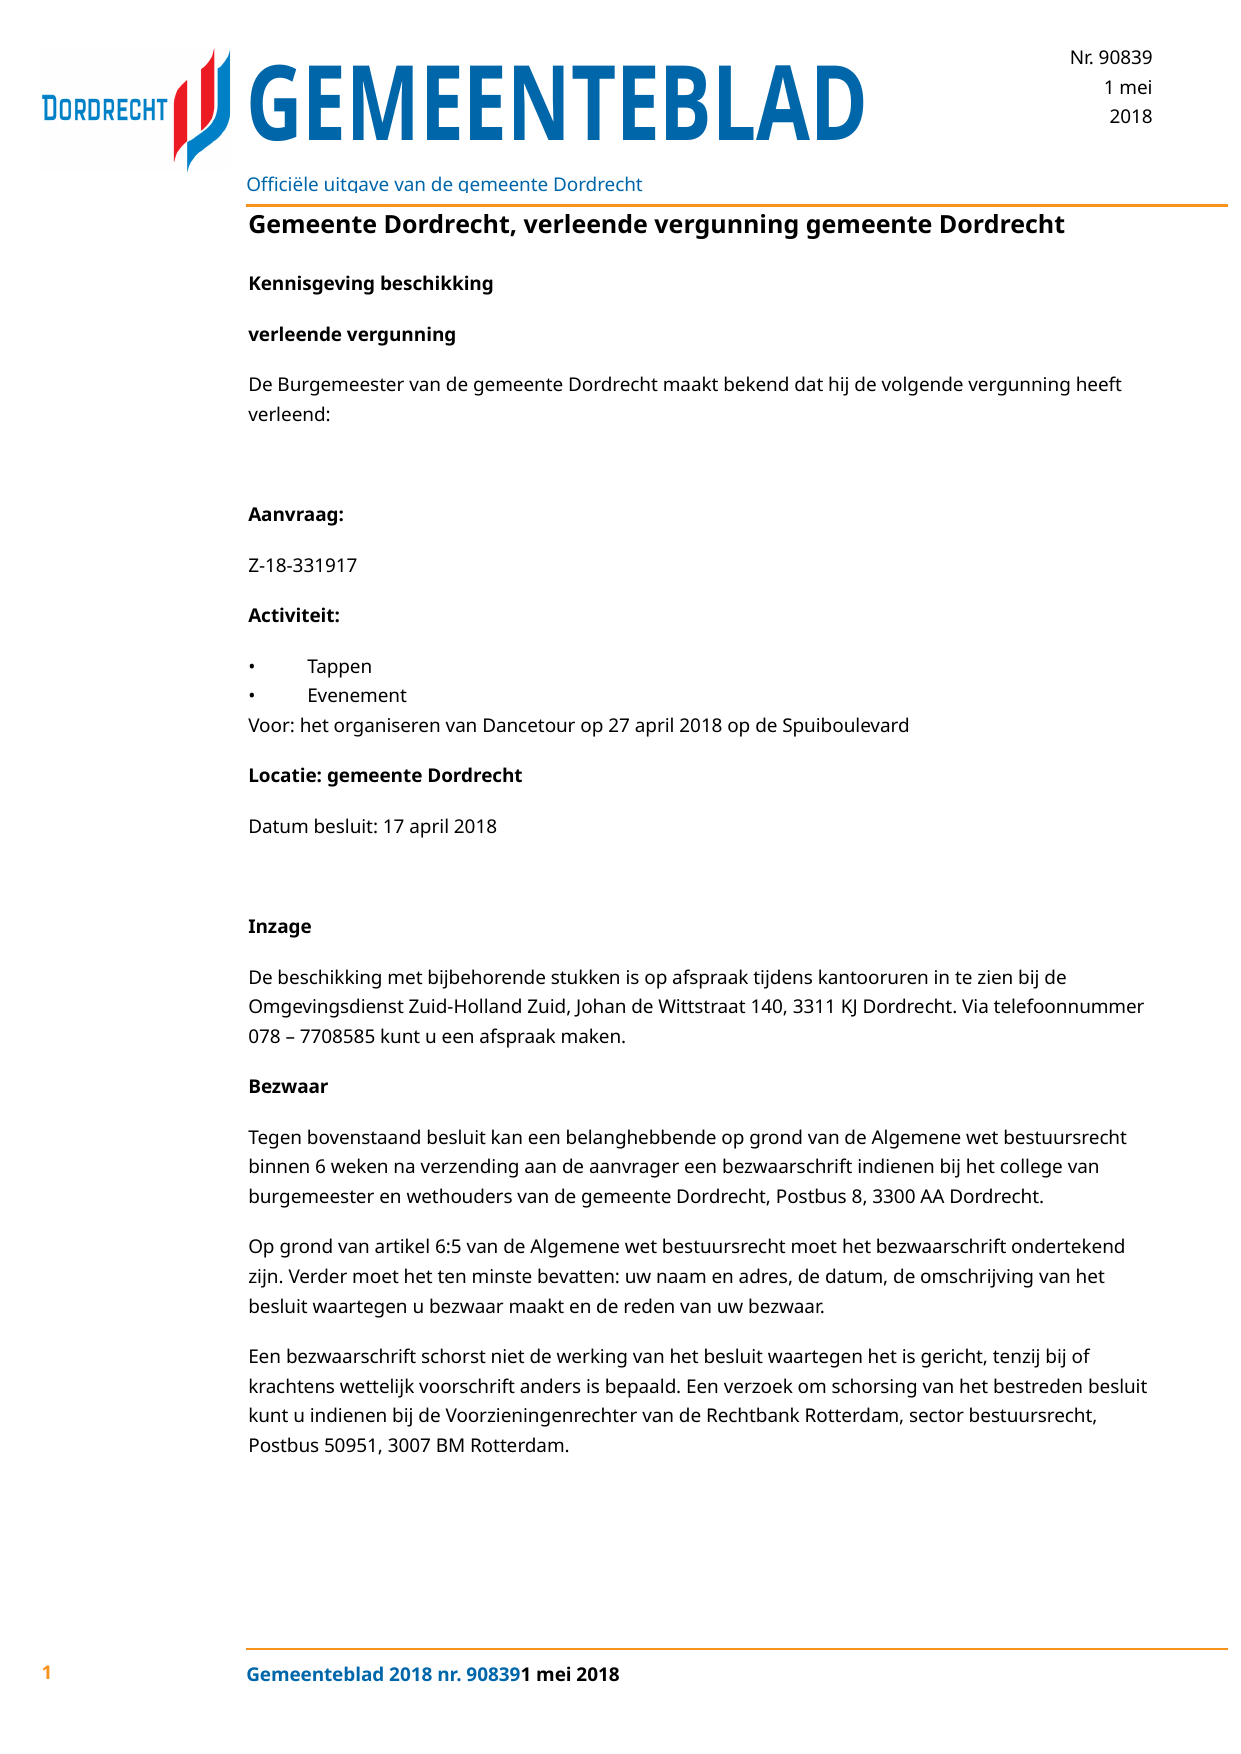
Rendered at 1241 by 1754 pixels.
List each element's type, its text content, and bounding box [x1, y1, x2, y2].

text Kennisgeving beschikking [248, 270, 1152, 296]
text Inzage [248, 914, 1152, 939]
text Locatie: gemeente Dordrecht [248, 762, 1152, 788]
text Een bezwaarschrift schorst niet de werking van het besluit waartegen het is gericht, tenzij bij of krachtens wettelijk voorschrift anders is bepaald. Een verzoek om schorsing van het bestreden besluit kunt u indienen bij de Voorzieningenrechter van de Rechtbank Rotterdam, sector bestuursrecht, Postbus 50951, 3007 BM Rotterdam. [248, 1343, 1152, 1458]
text De Burgemeester van de gemeente Dordrecht maakt bekend dat hij de volgende vergunning heeft verleend: [248, 371, 1152, 426]
picture [41, 47, 231, 172]
text verleende vergunning [248, 321, 1152, 346]
text Aanvraag: [248, 502, 1152, 527]
text De beschikking met bijbehorende stukken is op afspraak tijdens kantooruren in te zien bij de Omgevingsdienst Zuid-Holland Zuid, Johan de Wittstraat 140, 3311 KJ Dordrecht. Via telefoonnummer 078 – 7708585 kunt u een afspraak maken. [248, 964, 1152, 1049]
text Tegen bovenstaand besluit kan een belanghebbende op grond van de Algemene wet bestuursrecht binnen 6 weken na verzending aan de aanvrager een bezwaarschrift indienen bij het college van burgemeester en wethouders van de gemeente Dordrecht, Postbus 8, 3300 AA Dordrecht. [248, 1124, 1152, 1209]
text Gemeente Dordrecht, verleende vergunning gemeente Dordrecht [248, 207, 1152, 241]
text Activiteit: [248, 602, 1152, 628]
text Voor: het organiseren van Dancetour op 27 april 2018 op de Spuiboulevard [248, 712, 1152, 738]
list Tappen [248, 653, 1152, 678]
text Z-18-331917 [248, 552, 1152, 578]
text Bezwaar [248, 1074, 1152, 1099]
list Evenement [248, 682, 1152, 708]
text Op grond van artikel 6:5 van de Algemene wet bestuursrecht moet het bezwaarschrift ondertekend zijn. Verder moet het ten minste bevatten: uw naam en adres, de datum, de omschrijving van het besluit waartegen u bezwaar maakt en de reden van uw bezwaar. [248, 1234, 1152, 1318]
text Datum besluit: 17 april 2018 [248, 813, 1152, 838]
